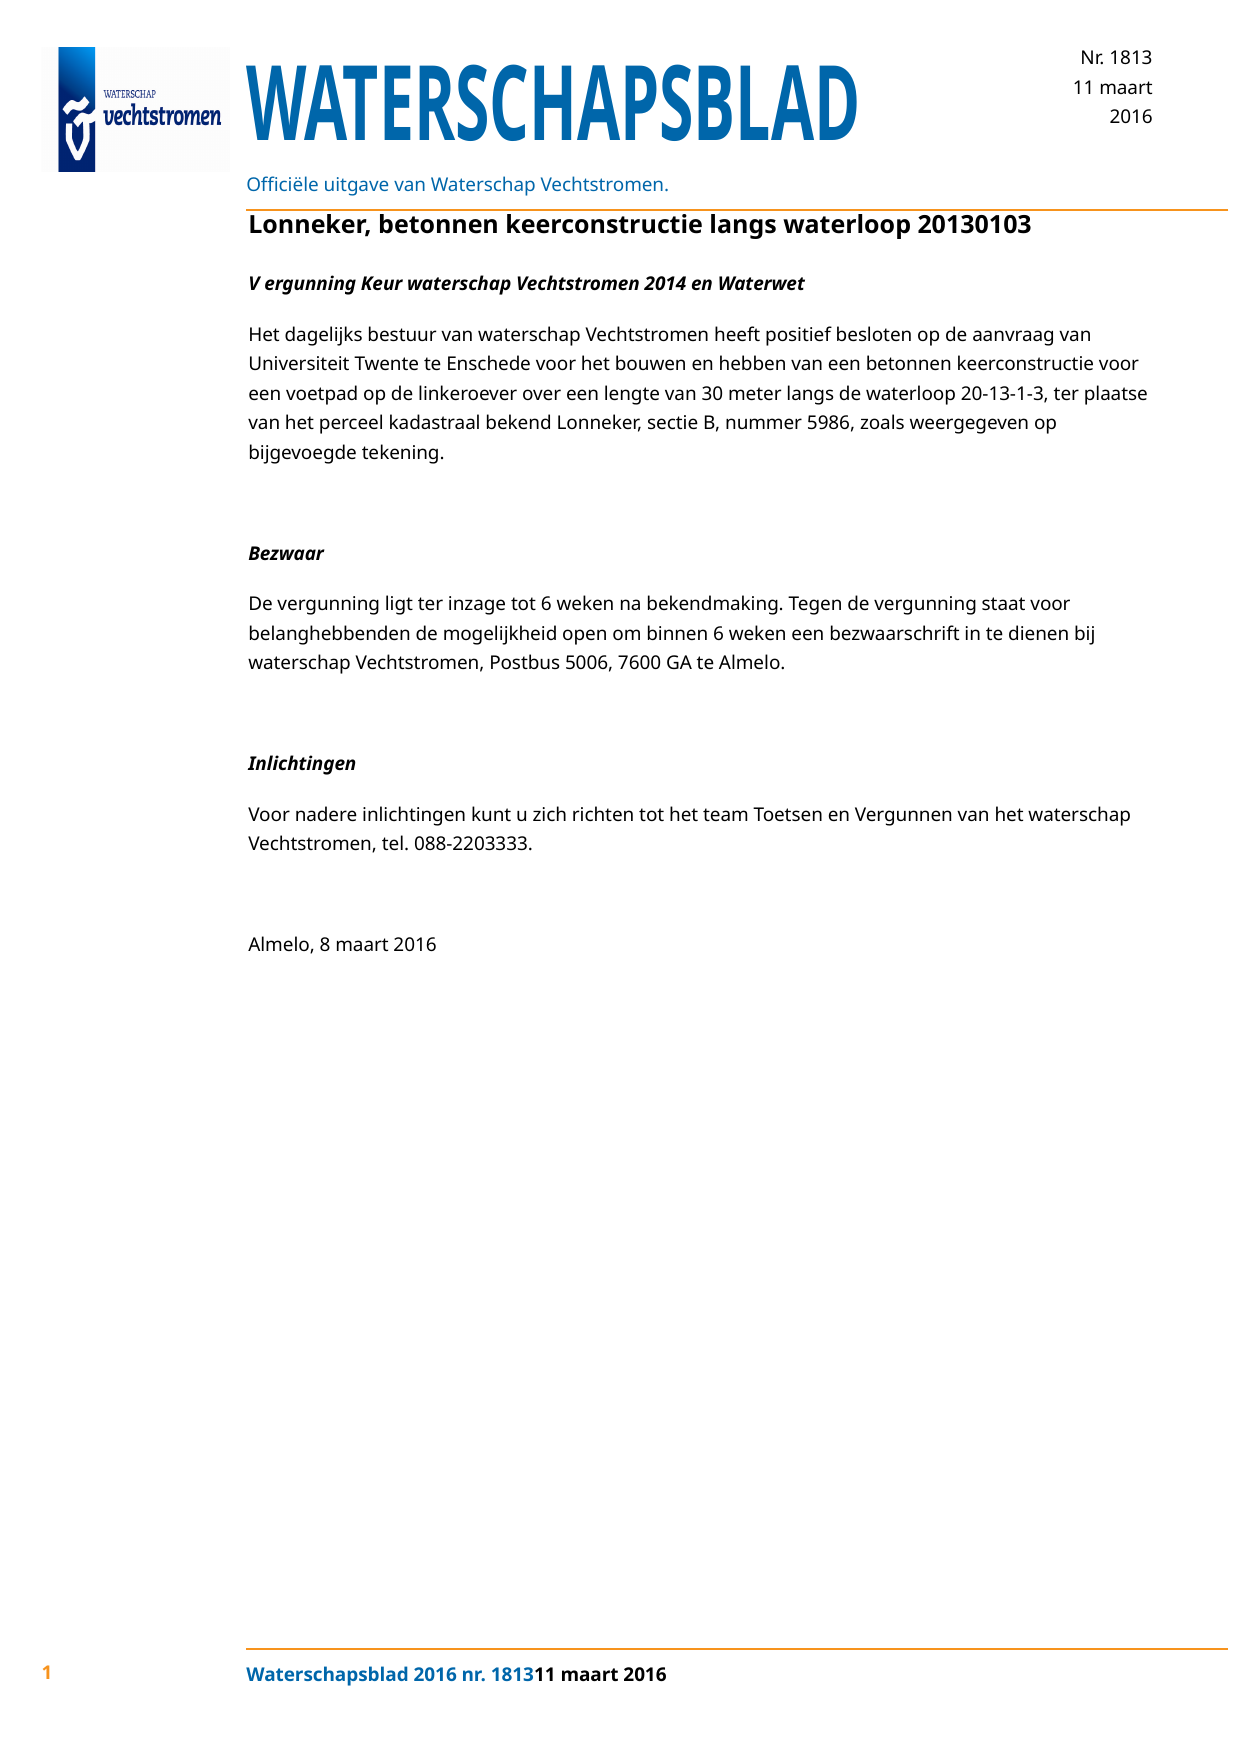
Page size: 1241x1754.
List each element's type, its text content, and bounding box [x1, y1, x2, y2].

picture [41, 47, 231, 172]
text Voor nadere inlichtingen kunt u zich richten tot het team Toetsen en Vergunnen van het waterschap Vechtstromen, tel. 088-2203333. [248, 801, 1152, 856]
text De vergunning ligt ter inzage tot 6 weken na bekendmaking. Tegen de vergunning staat voor belanghebbenden de mogelijkheid open om binnen 6 weken een bezwaarschrift in te dienen bij waterschap Vechtstromen, Postbus 5006, 7600 GA te Almelo. [248, 590, 1152, 675]
text Lonneker, betonnen keerconstructie langs waterloop 20130103 [248, 211, 1152, 241]
text Het dagelijks bestuur van waterschap Vechtstromen heeft positief besloten op de aanvraag van Universiteit Twente te Enschede voor het bouwen en hebben van een betonnen keerconstructie voor een voetpad op de linkeroever over een lengte van 30 meter langs de waterloop 20-13-1-3, ter plaatse van het perceel kadastraal bekend Lonneker, sectie B, nummer 5986, zoals weergegeven op bijgevoegde tekening. [248, 321, 1152, 465]
text Almelo, 8 maart 2016 [248, 931, 1152, 957]
text Inlichtingen [248, 750, 1152, 776]
text Bezwaar [248, 540, 1152, 566]
text V ergunning Keur waterschap Vechtstromen 2014 en Waterwet [248, 270, 1152, 296]
